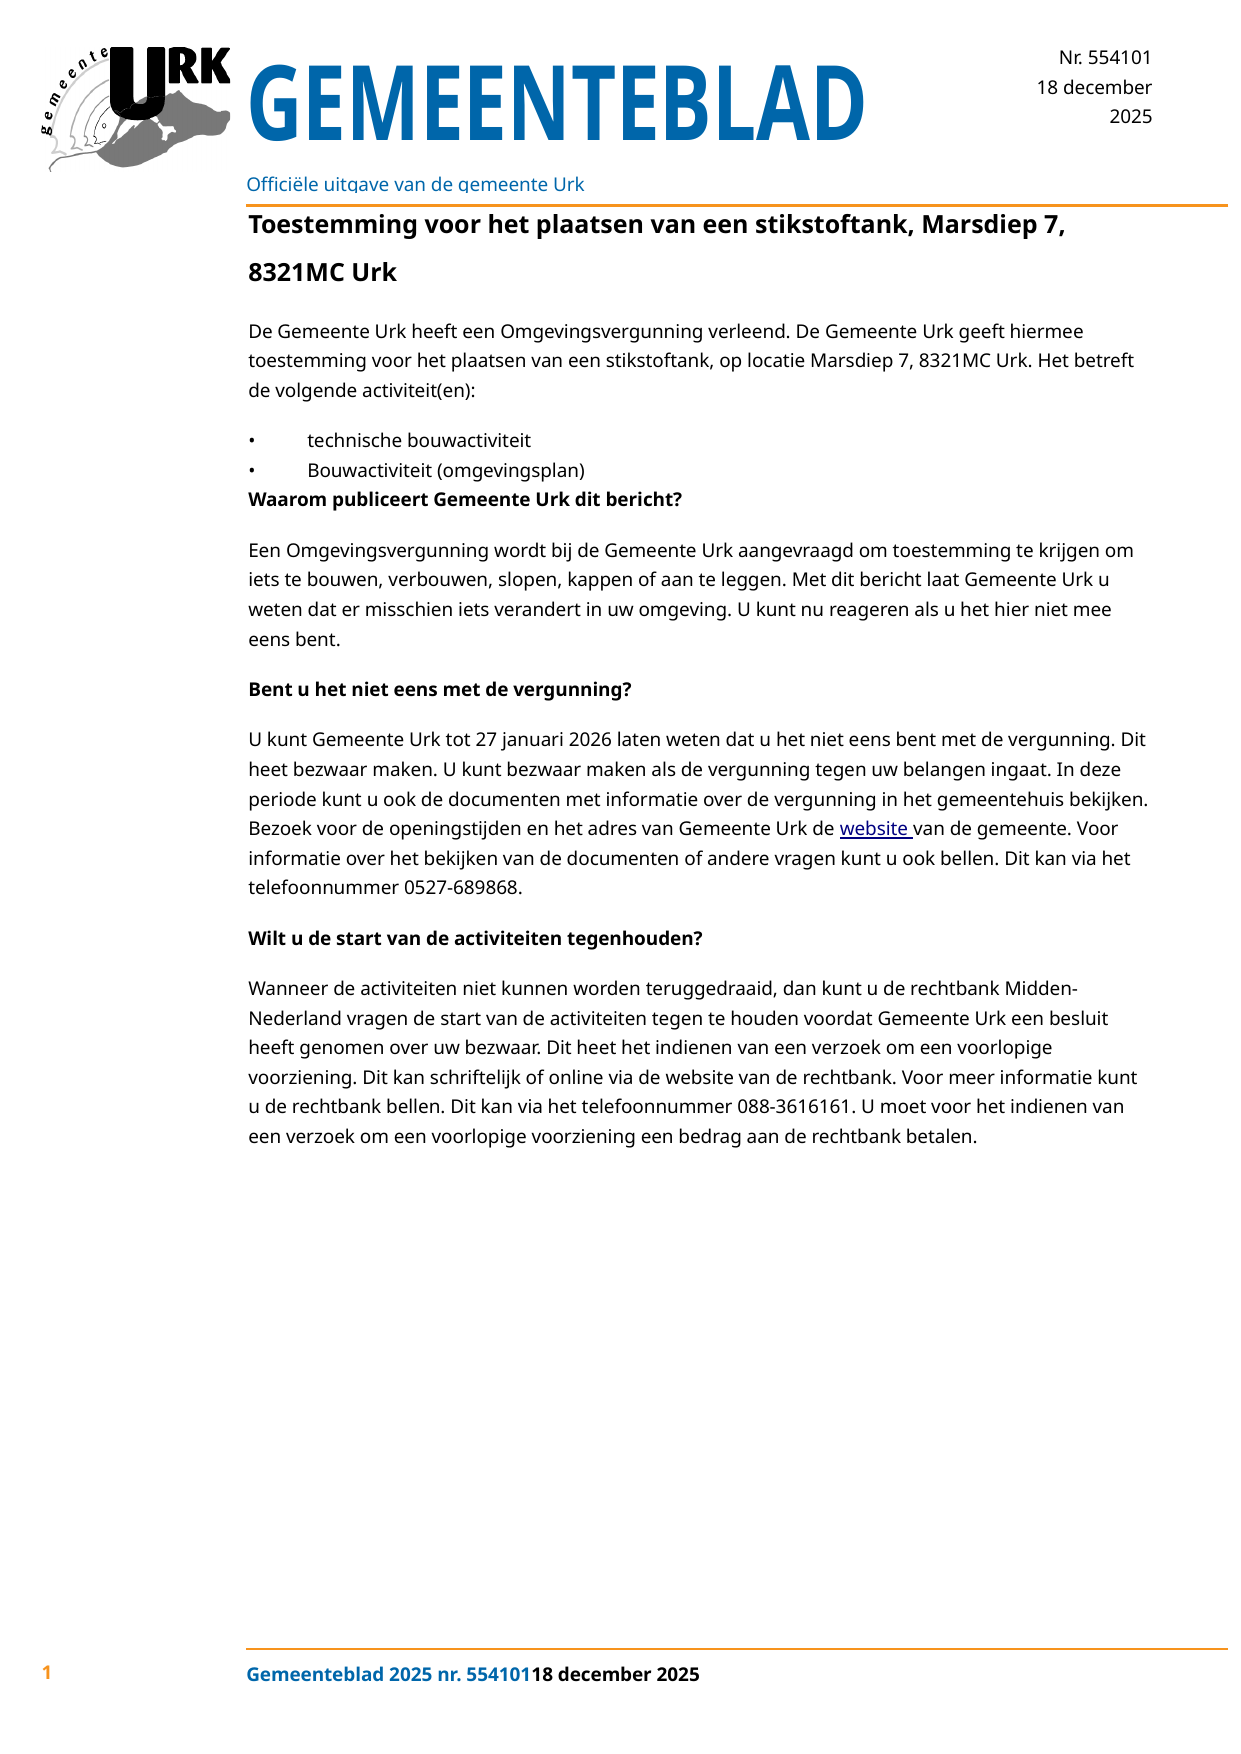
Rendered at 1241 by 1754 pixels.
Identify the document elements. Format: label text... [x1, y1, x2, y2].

text Bent u het niet eens met de vergunning? [248, 676, 1152, 702]
text Wilt u de start van de activiteiten tegenhouden? [248, 925, 1152, 951]
text Een Omgevingsvergunning wordt bij de Gemeente Urk aangevraagd om toestemming te krijgen om iets te bouwen, verbouwen, slopen, kappen of aan te leggen. Met dit bericht laat Gemeente Urk u weten dat er misschien iets verandert in uw omgeving. U kunt nu reageren als u het hier niet mee eens bent. [248, 537, 1152, 652]
text U kunt Gemeente Urk tot 27 januari 2026 laten weten dat u het niet eens bent met de vergunning. Dit heet bezwaar maken. U kunt bezwaar maken als de vergunning tegen uw belangen ingaat. In deze periode kunt u ook de documenten met informatie over de vergunning in het gemeentehuis bekijken. Bezoek voor de openingstijden en het adres van Gemeente Urk de website van de gemeente. Voor informatie over het bekijken van de documenten of andere vragen kunt u ook bellen. Dit kan via het telefoonnummer 0527-689868. [248, 727, 1152, 900]
text Waarom publiceert Gemeente Urk dit bericht? [248, 487, 1152, 512]
list technische bouwactiviteit [248, 427, 1152, 453]
text Wanneer de activiteiten niet kunnen worden teruggedraaid, dan kunt u de rechtbank Midden-Nederland vragen de start van de activiteiten tegen te houden voordat Gemeente Urk een besluit heeft genomen over uw bezwaar. Dit heet het indienen van een verzoek om een voorlopige voorziening. Dit kan schriftelijk of online via de website van de rechtbank. Voor meer informatie kunt u de rechtbank bellen. Dit kan via het telefoonnummer 088-3616161. U moet voor het indienen van een verzoek om een voorlopige voorziening een bedrag aan de rechtbank betalen. [248, 975, 1152, 1149]
list Bouwactiviteit (omgevingsplan) [248, 457, 1152, 483]
text De Gemeente Urk heeft een Omgevingsvergunning verleend. De Gemeente Urk geeft hiermee toestemming voor het plaatsen van een stikstoftank, op locatie Marsdiep 7, 8321MC Urk. Het betreft de volgende activiteit(en): [248, 318, 1152, 403]
picture [41, 47, 231, 172]
text Toestemming voor het plaatsen van een stikstoftank, Marsdiep 7, 8321MC Urk [248, 207, 1152, 288]
